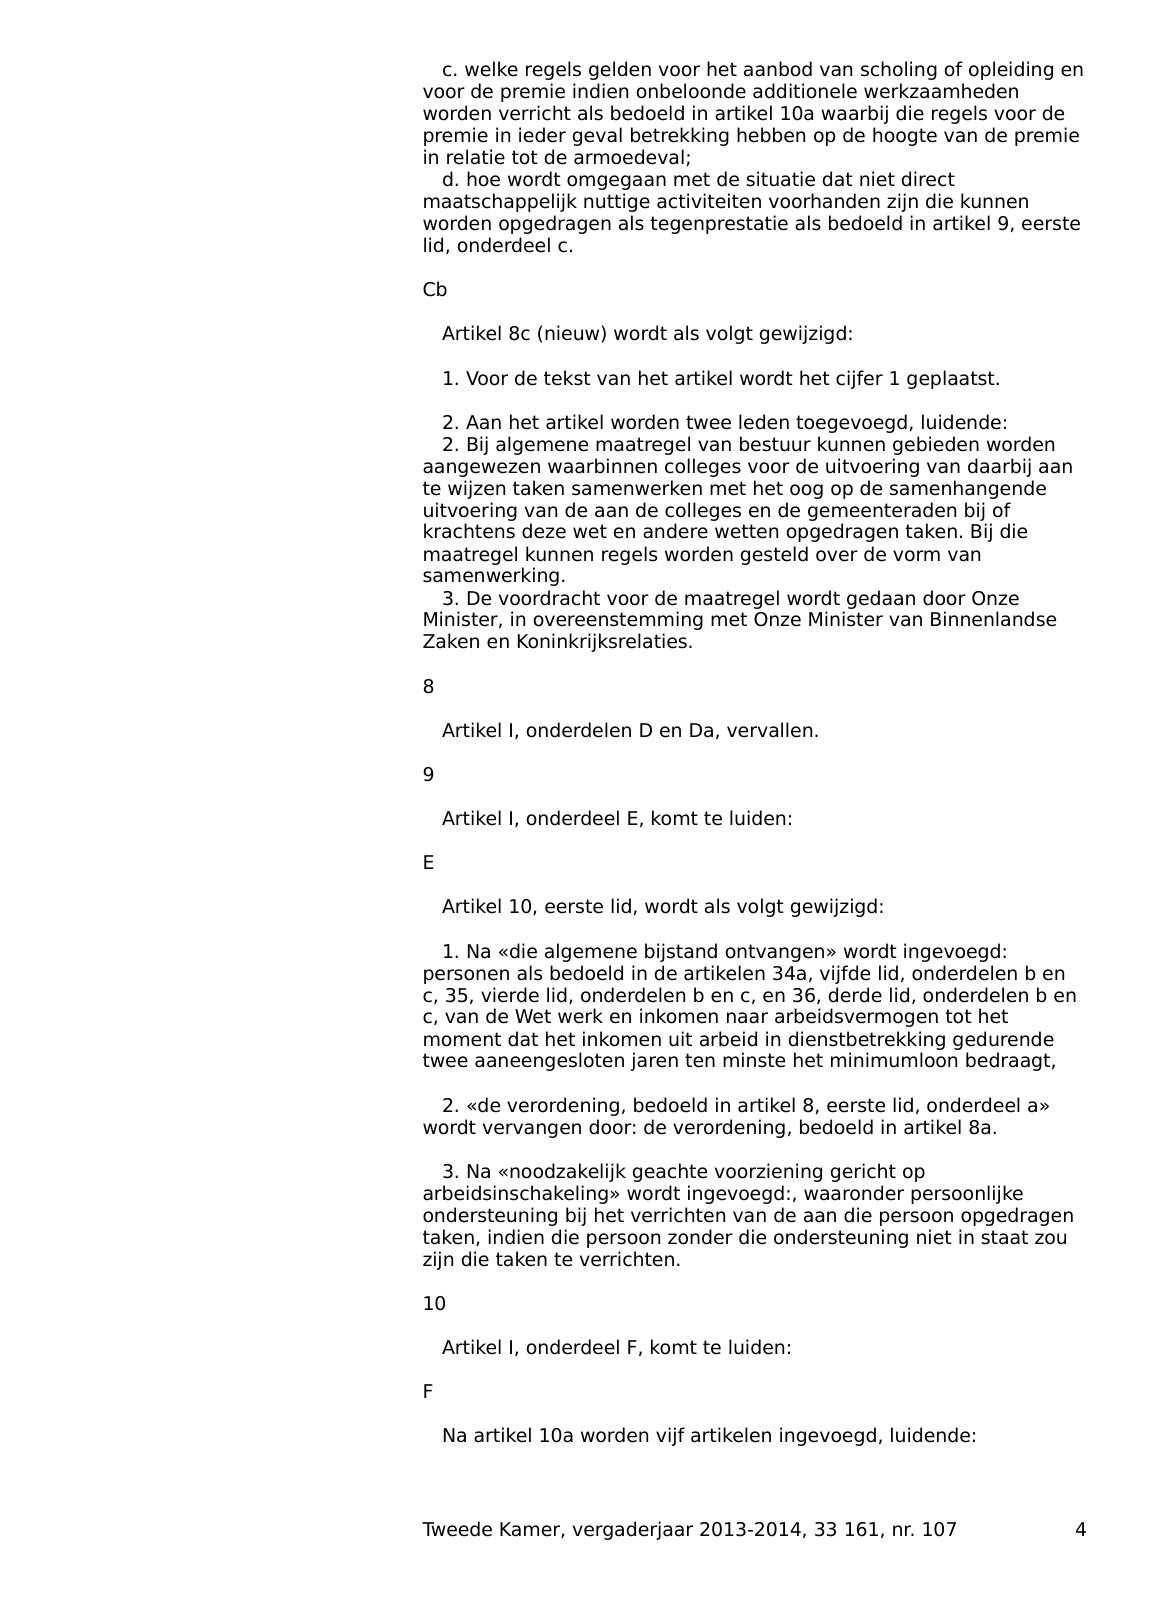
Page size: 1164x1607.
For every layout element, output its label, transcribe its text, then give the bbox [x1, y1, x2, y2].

subtitle F [422, 1381, 1087, 1403]
text c. welke regels gelden voor het aanbod van scholing of opleiding en voor de premie indien onbeloonde additionele werkzaamheden worden verricht als bedoeld in artikel 10a waarbij die regels voor de premie in ieder geval betrekking hebben op de hoogte van de premie in relatie tot de armoedeval; [422, 59, 1087, 169]
text Artikel I, onderdelen D en Da, vervallen. [422, 720, 1087, 742]
text 2. Aan het artikel worden twee leden toegevoegd, luidende: [422, 412, 1087, 433]
text 3. Na «noodzakelijk geachte voorziening gericht op arbeidsinschakeling» wordt ingevoegd:, waaronder persoonlijke ondersteuning bij het verrichten van de aan die persoon opgedragen taken, indien die persoon zonder die ondersteuning niet in staat zou zijn die taken te verrichten. [422, 1161, 1087, 1271]
subtitle 8 [422, 676, 1087, 697]
subtitle E [422, 852, 1087, 874]
text Artikel I, onderdeel F, komt te luiden: [422, 1337, 1087, 1359]
text Artikel 8c (nieuw) wordt als volgt gewijzigd: [422, 323, 1087, 345]
subtitle 9 [422, 764, 1087, 786]
subtitle Cb [422, 279, 1087, 301]
text Artikel I, onderdeel E, komt te luiden: [422, 808, 1087, 830]
text d. hoe wordt omgegaan met de situatie dat niet direct maatschappelijk nuttige activiteiten voorhanden zijn die kunnen worden opgedragen als tegenprestatie als bedoeld in artikel 9, eerste lid, onderdeel c. [422, 169, 1087, 257]
text 1. Na «die algemene bijstand ontvangen» wordt ingevoegd: personen als bedoeld in de artikelen 34a, vijfde lid, onderdelen b en c, 35, vierde lid, onderdelen b en c, en 36, derde lid, onderdelen b en c, van de Wet werk en inkomen naar arbeidsvermogen tot het moment dat het inkomen uit arbeid in dienstbetrekking gedurende twee aaneengesloten jaren ten minste het minimumloon bedraagt, [422, 941, 1087, 1072]
text 2. «de verordening, bedoeld in artikel 8, eerste lid, onderdeel a» wordt vervangen door: de verordening, bedoeld in artikel 8a. [422, 1094, 1087, 1138]
text 2. Bij algemene maatregel van bestuur kunnen gebieden worden aangewezen waarbinnen colleges voor de uitvoering van daarbij aan te wijzen taken samenwerken met het oog op de samenhangende uitvoering van de aan de colleges en de gemeenteraden bij of krachtens deze wet en andere wetten opgedragen taken. Bij die maatregel kunnen regels worden gesteld over de vorm van samenwerking. [422, 433, 1087, 587]
text Na artikel 10a worden vijf artikelen ingevoegd, luidende: [422, 1425, 1087, 1447]
subtitle 10 [422, 1293, 1087, 1315]
text 1. Voor de tekst van het artikel wordt het cijfer 1 geplaatst. [422, 367, 1087, 389]
text Artikel 10, eerste lid, wordt als volgt gewijzigd: [422, 896, 1087, 918]
text 3. De voordracht voor de maatregel wordt gedaan door Onze Minister, in overeenstemming met Onze Minister van Binnenlandse Zaken en Koninkrijksrelaties. [422, 587, 1087, 653]
